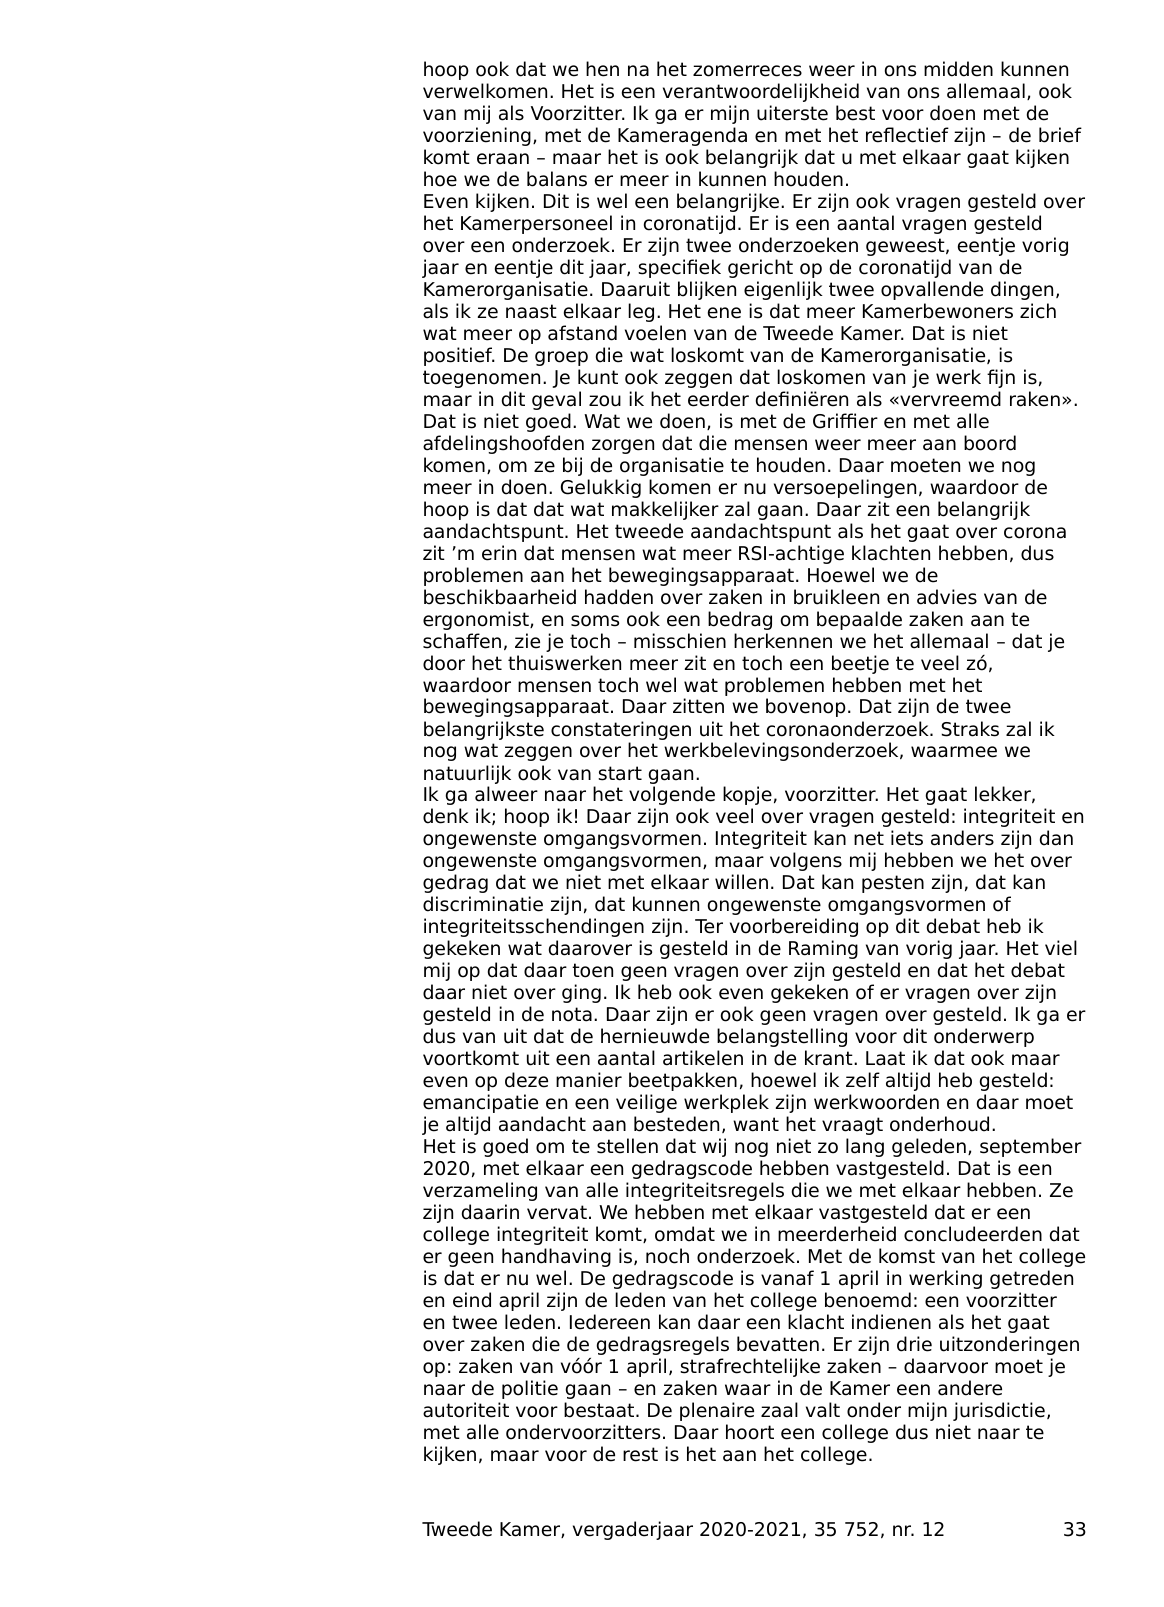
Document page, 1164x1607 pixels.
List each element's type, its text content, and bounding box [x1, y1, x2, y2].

text Ik ga alweer naar het volgende kopje, voorzitter. Het gaat lekker, denk ik; hoop ik! Daar zijn ook veel over vragen gesteld: integriteit en ongewenste omgangsvormen. Integriteit kan net iets anders zijn dan ongewenste omgangsvormen, maar volgens mij hebben we het over gedrag dat we niet met elkaar willen. Dat kan pesten zijn, dat kan discriminatie zijn, dat kunnen ongewenste omgangsvormen of integriteitsschendingen zijn. Ter voorbereiding op dit debat heb ik gekeken wat daarover is gesteld in de Raming van vorig jaar. Het viel mij op dat daar toen geen vragen over zijn gesteld en dat het debat daar niet over ging. Ik heb ook even gekeken of er vragen over zijn gesteld in de nota. Daar zijn er ook geen vragen over gesteld. Ik ga er dus van uit dat de hernieuwde belangstelling voor dit onderwerp voortkomt uit een aantal artikelen in de krant. Laat ik dat ook maar even op deze manier beetpakken, hoewel ik zelf altijd heb gesteld: emancipatie en een veilige werkplek zijn werkwoorden en daar moet je altijd aandacht aan besteden, want het vraagt onderhoud. [422, 784, 1087, 1136]
text Even kijken. Dit is wel een belangrijke. Er zijn ook vragen gesteld over het Kamerpersoneel in coronatijd. Er is een aantal vragen gesteld over een onderzoek. Er zijn twee onderzoeken geweest, eentje vorig jaar en eentje dit jaar, specifiek gericht op de coronatijd van de Kamerorganisatie. Daaruit blijken eigenlijk twee opvallende dingen, als ik ze naast elkaar leg. Het ene is dat meer Kamerbewoners zich wat meer op afstand voelen van de Tweede Kamer. Dat is niet positief. De groep die wat loskomt van de Kamerorganisatie, is toegenomen. Je kunt ook zeggen dat loskomen van je werk fijn is, maar in dit geval zou ik het eerder definiëren als «vervreemd raken». Dat is niet goed. Wat we doen, is met de Griffier en met alle afdelingshoofden zorgen dat die mensen weer meer aan boord komen, om ze bij de organisatie te houden. Daar moeten we nog meer in doen. Gelukkig komen er nu versoepelingen, waardoor de hoop is dat dat wat makkelijker zal gaan. Daar zit een belangrijk aandachtspunt. Het tweede aandachtspunt als het gaat over corona zit ’m erin dat mensen wat meer RSI-achtige klachten hebben, dus problemen aan het bewegingsapparaat. Hoewel we de beschikbaarheid hadden over zaken in bruikleen en advies van de ergonomist, en soms ook een bedrag om bepaalde zaken aan te schaffen, zie je toch – misschien herkennen we het allemaal – dat je door het thuiswerken meer zit en toch een beetje te veel zó, waardoor mensen toch wel wat problemen hebben met het bewegingsapparaat. Daar zitten we bovenop. Dat zijn de twee belangrijkste constateringen uit het coronaonderzoek. Straks zal ik nog wat zeggen over het werkbelevingsonderzoek, waarmee we natuurlijk ook van start gaan. [422, 191, 1087, 784]
text hoop ook dat we hen na het zomerreces weer in ons midden kunnen verwelkomen. Het is een verantwoordelijkheid van ons allemaal, ook van mij als Voorzitter. Ik ga er mijn uiterste best voor doen met de voorziening, met de Kameragenda en met het reflectief zijn – de brief komt eraan – maar het is ook belangrijk dat u met elkaar gaat kijken hoe we de balans er meer in kunnen houden. [422, 59, 1087, 191]
text Het is goed om te stellen dat wij nog niet zo lang geleden, september 2020, met elkaar een gedragscode hebben vastgesteld. Dat is een verzameling van alle integriteitsregels die we met elkaar hebben. Ze zijn daarin vervat. We hebben met elkaar vastgesteld dat er een college integriteit komt, omdat we in meerderheid concludeerden dat er geen handhaving is, noch onderzoek. Met de komst van het college is dat er nu wel. De gedragscode is vanaf 1 april in werking getreden en eind april zijn de leden van het college benoemd: een voorzitter en twee leden. Iedereen kan daar een klacht indienen als het gaat over zaken die de gedragsregels bevatten. Er zijn drie uitzonderingen op: zaken van vóór 1 april, strafrechtelijke zaken – daarvoor moet je naar de politie gaan – en zaken waar in de Kamer een andere autoriteit voor bestaat. De plenaire zaal valt onder mijn jurisdictie, met alle ondervoorzitters. Daar hoort een college dus niet naar te kijken, maar voor de rest is het aan het college. [422, 1136, 1087, 1466]
